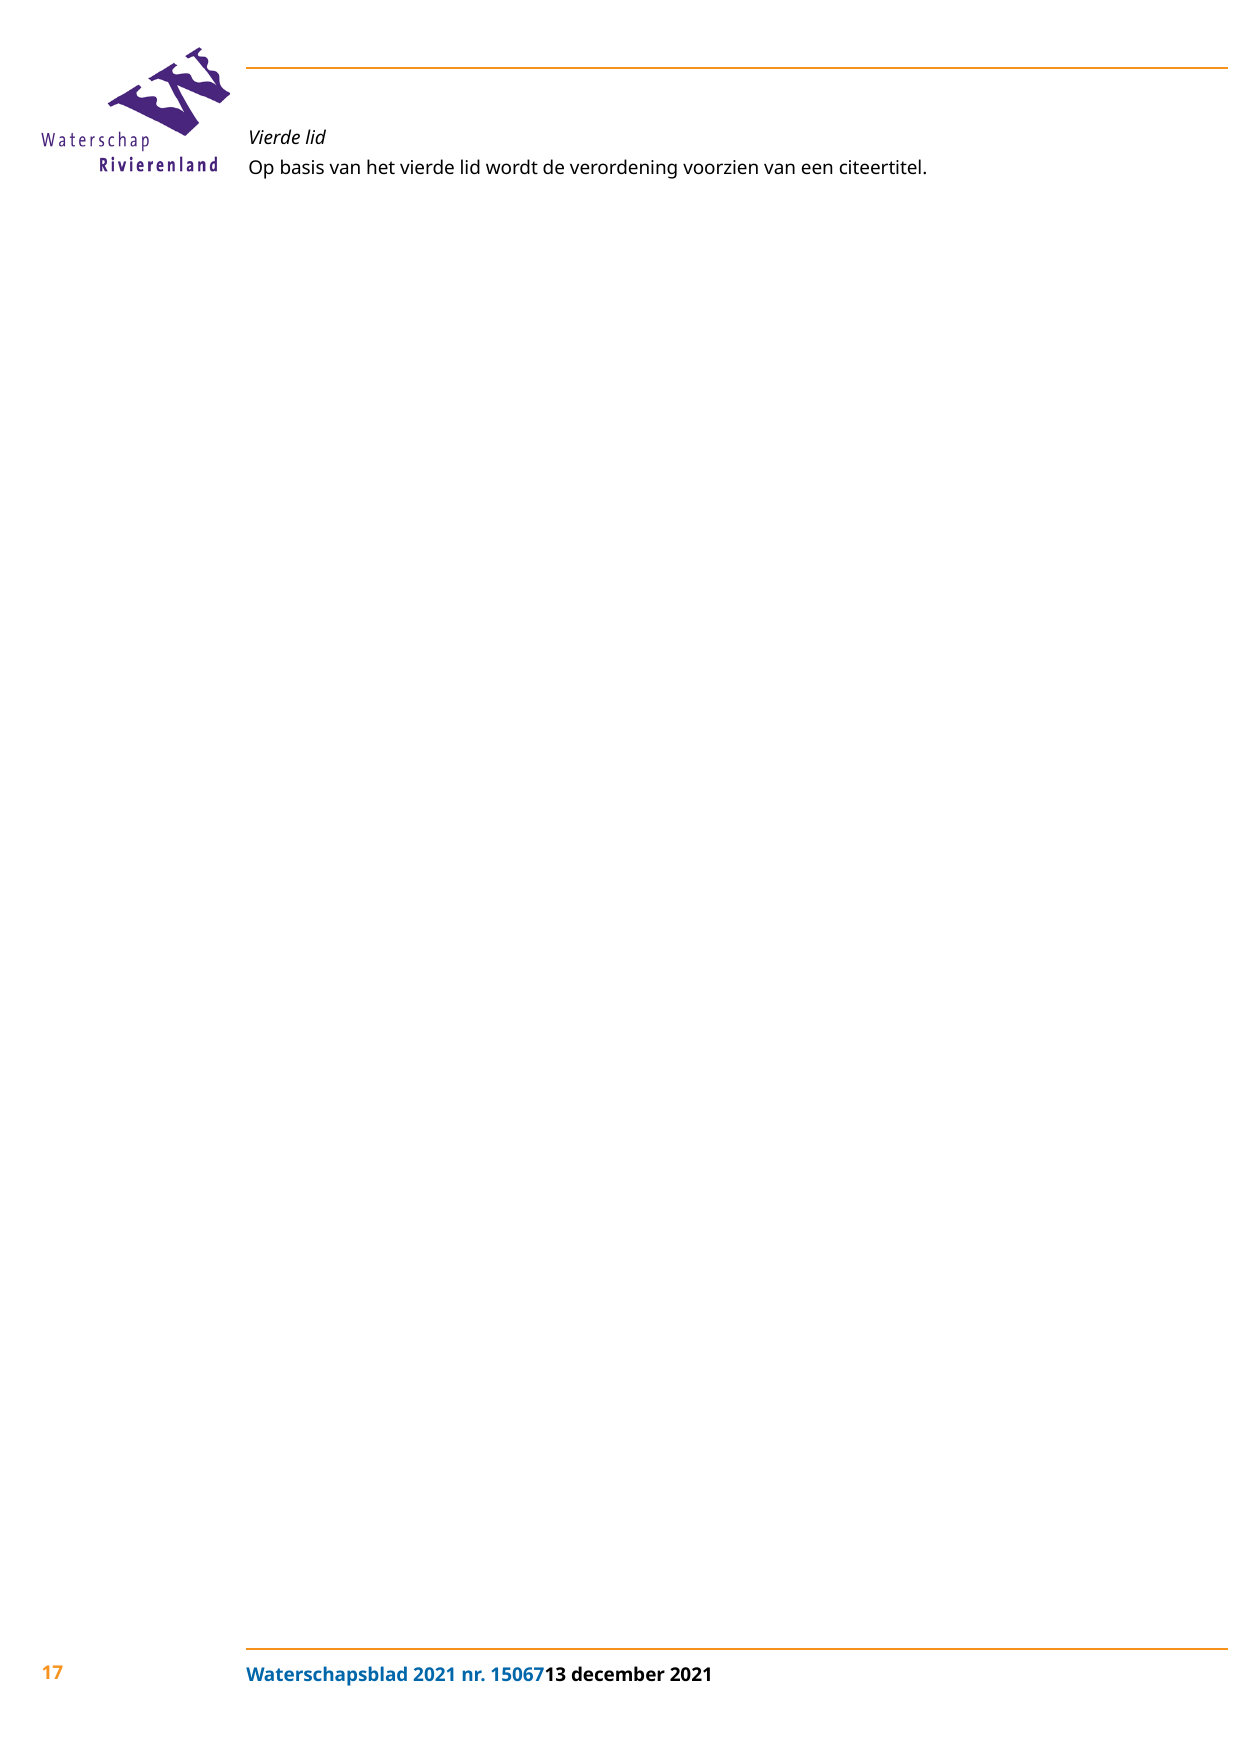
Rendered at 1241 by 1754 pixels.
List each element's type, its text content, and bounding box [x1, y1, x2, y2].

text Vierde lid [248, 124, 1152, 150]
picture [41, 47, 231, 172]
text Op basis van het vierde lid wordt de verordening voorzien van een citeertitel. [248, 154, 1152, 180]
